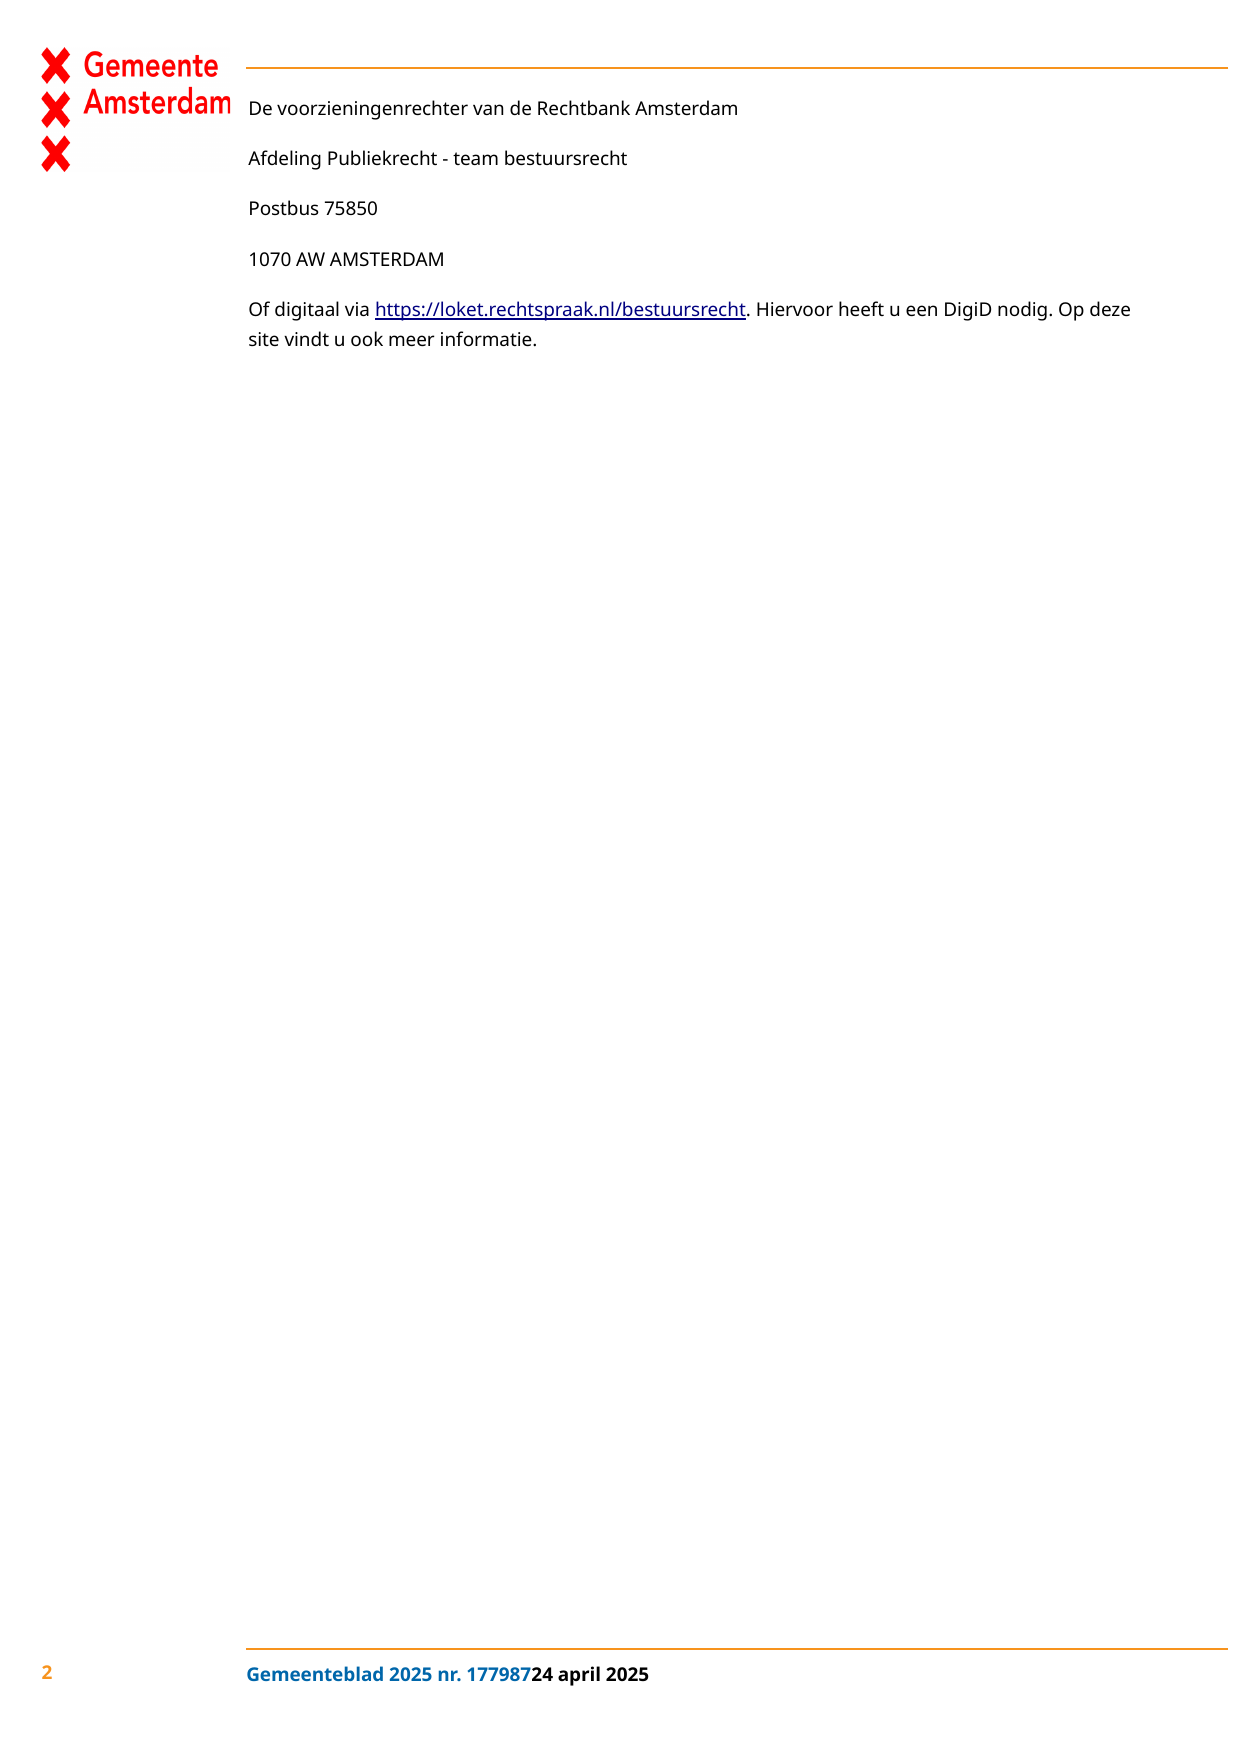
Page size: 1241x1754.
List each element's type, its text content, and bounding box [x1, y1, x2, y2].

text Afdeling Publiekrecht - team bestuursrecht [248, 145, 1152, 171]
text 1070 AW AMSTERDAM [248, 246, 1152, 272]
text De voorzieningenrechter van de Rechtbank Amsterdam [248, 95, 1152, 121]
text Postbus 75850 [248, 196, 1152, 221]
text Of digitaal via https://loket.rechtspraak.nl/bestuursrecht. Hiervoor heeft u een DigiD nodig. Op deze site vindt u ook meer informatie. [248, 296, 1152, 352]
picture [41, 47, 231, 172]
